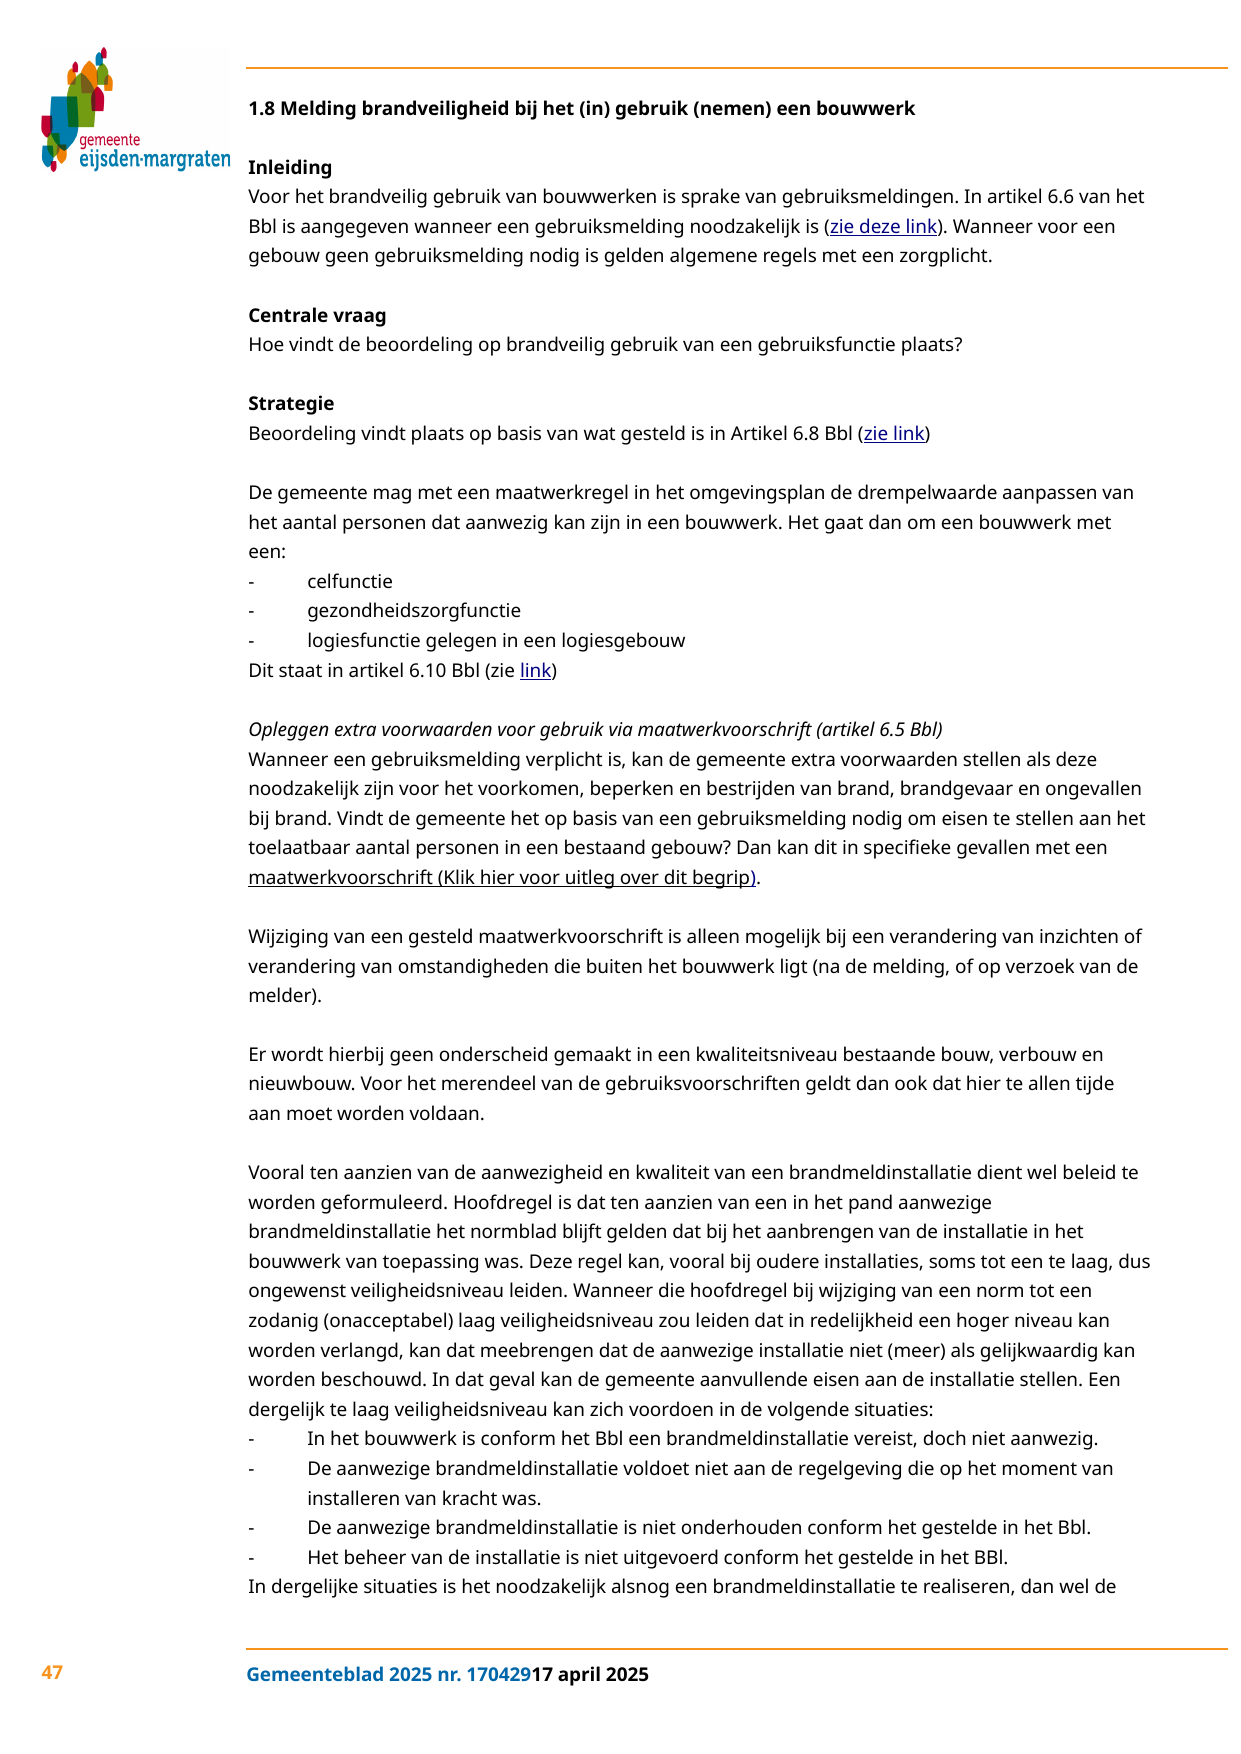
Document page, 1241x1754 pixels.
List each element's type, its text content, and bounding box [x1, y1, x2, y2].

list Het beheer van de installatie is niet uitgevoerd conform het gestelde in het BBl. [248, 1544, 1152, 1569]
text Dit staat in artikel 6.10 Bbl (zie link) [248, 657, 1152, 683]
text 1.8 Melding brandveiligheid bij het (in) gebruik (nemen) een bouwwerk [248, 95, 1152, 121]
text Inleiding [248, 154, 1152, 180]
text Hoe vindt de beoordeling op brandveilig gebruik van een gebruiksfunctie plaats? [248, 331, 1152, 357]
text Strategie [248, 391, 1152, 416]
text Vooral ten aanzien van de aanwezigheid en kwaliteit van een brandmeldinstallatie dient wel beleid te worden geformuleerd. Hoofdregel is dat ten aanzien van een in het pand aanwezige brandmeldinstallatie het normblad blijft gelden dat bij het aanbrengen van de installatie in het bouwwerk van toepassing was. Deze regel kan, vooral bij oudere installaties, soms tot een te laag, dus ongewenst veiligheidsniveau leiden. Wanneer die hoofdregel bij wijziging van een norm tot een zodanig (onacceptabel) laag veiligheidsniveau zou leiden dat in redelijkheid een hoger niveau kan worden verlangd, kan dat meebrengen dat de aanwezige installatie niet (meer) als gelijkwaardig kan worden beschouwd. In dat geval kan de gemeente aanvullende eisen aan de installatie stellen. Een dergelijk te laag veiligheidsniveau kan zich voordoen in de volgende situaties: [248, 1159, 1152, 1422]
list De aanwezige brandmeldinstallatie voldoet niet aan de regelgeving die op het moment van installeren van kracht was. [248, 1455, 1152, 1510]
text Centrale vraag [248, 302, 1152, 328]
list logiesfunctie gelegen in een logiesgebouw [248, 627, 1152, 653]
text De gemeente mag met een maatwerkregel in het omgevingsplan de drempelwaarde aanpassen van het aantal personen dat aanwezig kan zijn in een bouwwerk. Het gaat dan om een bouwwerk met een: [248, 479, 1152, 564]
text Beoordeling vindt plaats op basis van wat gesteld is in Artikel 6.8 Bbl (zie link) [248, 420, 1152, 446]
text In dergelijke situaties is het noodzakelijk alsnog een brandmeldinstallatie te realiseren, dan wel de [248, 1573, 1152, 1599]
table_header Opleggen extra voorwaarden voor gebruik via maatwerkvoorschrift (artikel 6.5 Bbl) Wanneer een gebruiksmelding verplicht is, kan de gemeente extra voorwaarden stellen als deze noodzakelijk zijn voor het voorkomen, beperken en bestrijden van brand, brandgevaar en ongevallen bij brand. Vindt de gemeente het op basis van een gebruiksmelding nodig om eisen te stellen aan het toelaatbaar aantal personen in een bestaand gebouw? Dan kan dit in specifieke gevallen met een maatwerkvoorschrift (Klik hier voor uitleg over dit begrip). Wijziging van een gesteld maatwerkvoorschrift is alleen mogelijk bij een verandering van inzichten of verandering van omstandigheden die buiten het bouwwerk ligt (na de melding, of op verzoek van de melder). [248, 716, 1152, 1008]
picture [41, 47, 231, 172]
list In het bouwwerk is conform het Bbl een brandmeldinstallatie vereist, doch niet aanwezig. [248, 1426, 1152, 1451]
list De aanwezige brandmeldinstallatie is niet onderhouden conform het gestelde in het Bbl. [248, 1514, 1152, 1540]
text Er wordt hierbij geen onderscheid gemaakt in een kwaliteitsniveau bestaande bouw, verbouw en nieuwbouw. Voor het merendeel van de gebruiksvoorschriften geldt dan ook dat hier te allen tijde aan moet worden voldaan. [248, 1041, 1152, 1126]
list celfunctie [248, 568, 1152, 594]
text Voor het brandveilig gebruik van bouwwerken is sprake van gebruiksmeldingen. In artikel 6.6 van het Bbl is aangegeven wanneer een gebruiksmelding noodzakelijk is (zie deze link). Wanneer voor een gebouw geen gebruiksmelding nodig is gelden algemene regels met een zorgplicht. [248, 183, 1152, 268]
list gezondheidszorgfunctie [248, 598, 1152, 623]
